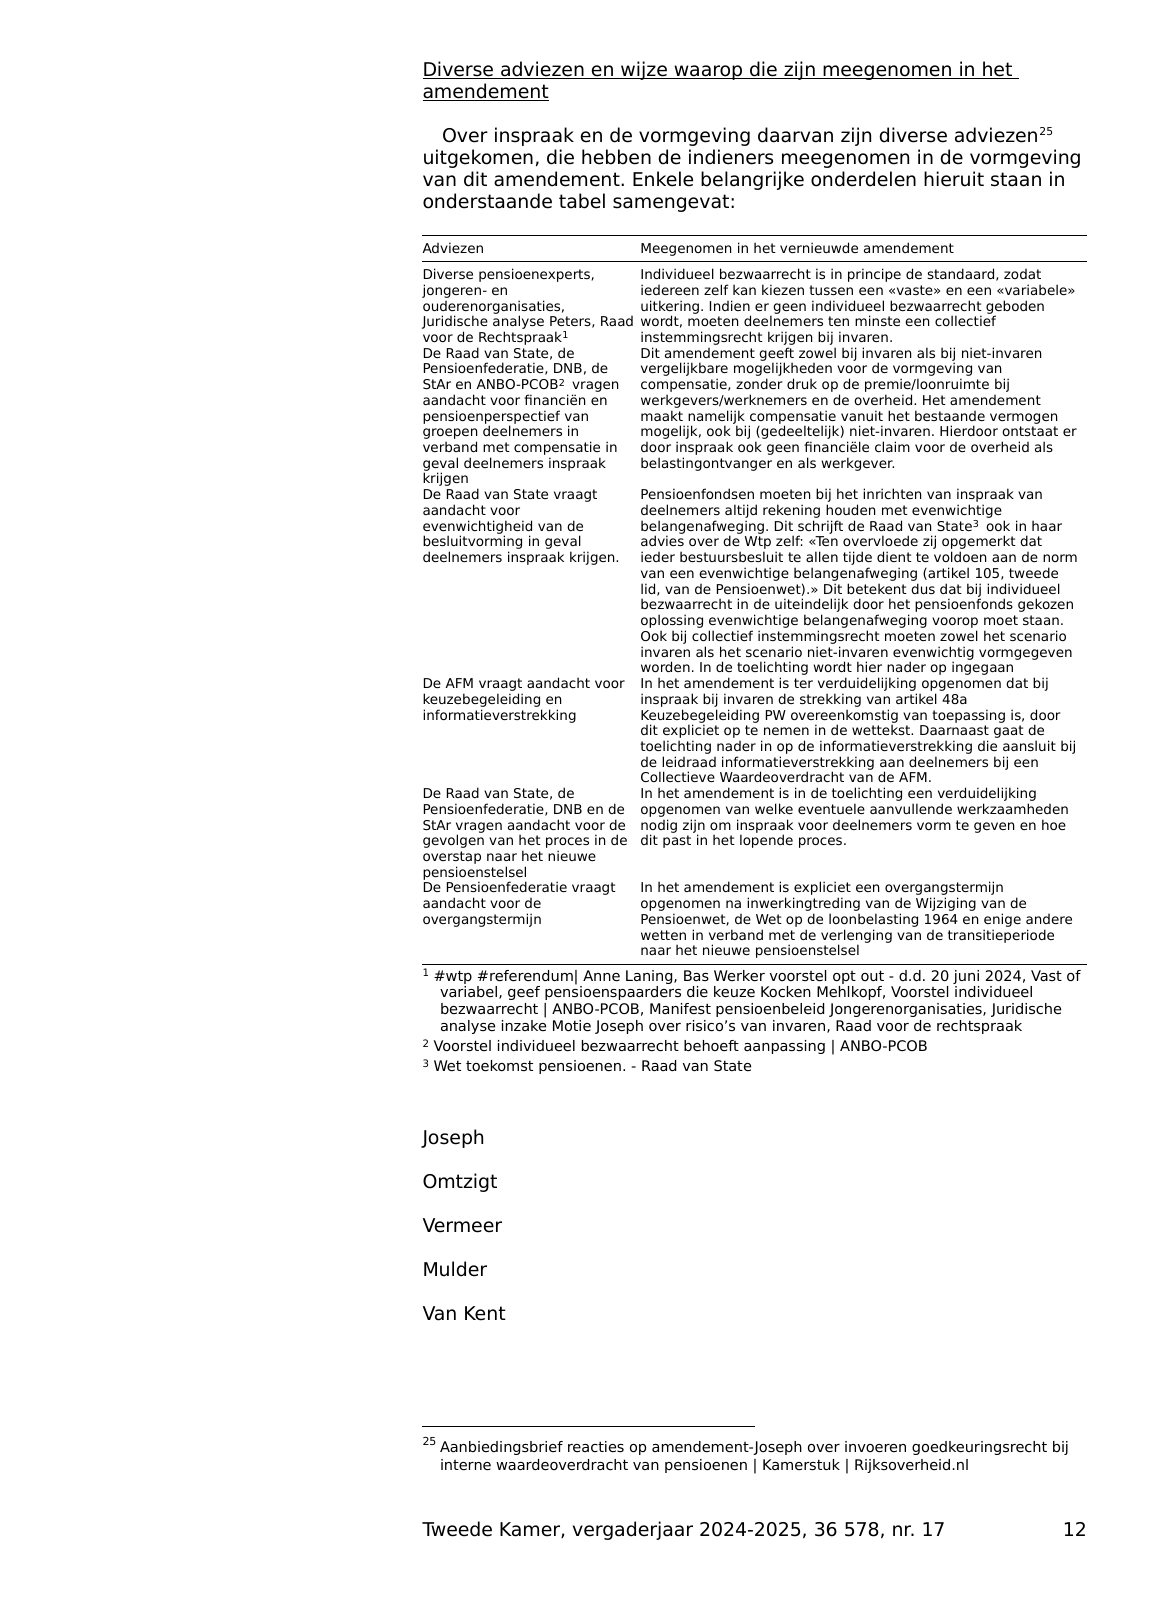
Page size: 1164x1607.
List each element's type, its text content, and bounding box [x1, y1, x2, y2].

text Joseph Omtzigt Vermeer Mulder Van Kent [422, 1105, 1087, 1324]
text Aanbiedingsbrief reacties op amendement-Joseph over invoeren goedkeuringsrecht bij interne waardeoverdracht van pensioenen | Kamerstuk | Rijksoverheid.nl [422, 1435, 1087, 1474]
text Over inspraak en de vormgeving daarvan zijn diverse adviezen uitgekomen, die hebben de indieners meegenomen in de vormgeving van dit amendement. Enkele belangrijke onderdelen hieruit staan in onderstaande tabel samengevat: [422, 125, 1087, 213]
table_cell 1 #wtp #referendum| Anne Laning, Bas Werker voorstel opt out - d.d. 20 juni 2024, Vast of variabel, geef pensioenspaarders die keuze Kocken Mehlkopf, Voorstel individueel bezwaarrecht | ANBO-PCOB, Manifest pensioenbeleid Jongerenorganisaties, Juridische analyse inzake Motie Joseph over risico’s van invaren, Raad voor de rechtspraak 2 Voorstel individueel bezwaarrecht behoeft aanpassing | ANBO-PCOB 3 Wet toekomst pensioenen. - Raad van State [422, 965, 1087, 1075]
subtitle Diverse adviezen en wijze waarop die zijn meegenomen in het amendement [422, 59, 1087, 103]
table_cell Pensioenfondsen moeten bij het inrichten van inspraak van deelnemers altijd rekening houden met evenwichtige belangenafweging. Dit schrijft de Raad van State3 ook in haar advies over de Wtp zelf: «Ten overvloede zij opgemerkt dat ieder bestuursbesluit te allen tijde dient te voldoen aan de norm van een evenwichtige belangenafweging (artikel 105, tweede lid, van de Pensioenwet).» Dit betekent dus dat bij individueel bezwaarrecht in de uiteindelijk door het pensioenfonds gekozen oplossing evenwichtige belangenafweging voorop moet staan. Ook bij collectief instemmingsrecht moeten zowel het scenario invaren als het scenario niet-invaren evenwichtig vormgegeven worden. In de toelichting wordt hier nader op ingegaan [634, 487, 1087, 676]
table_cell Dit amendement geeft zowel bij invaren als bij niet-invaren vergelijkbare mogelijkheden voor de vormgeving van compensatie, zonder druk op de premie/loonruimte bij werkgevers/werknemers en de overheid. Het amendement maakt namelijk compensatie vanuit het bestaande vermogen mogelijk, ook bij (gedeeltelijk) niet-invaren. Hierdoor ontstaat er door inspraak ook geen financiële claim voor de overheid als belastingontvanger en als werkgever. [634, 346, 1087, 487]
table_cell De Pensioenfederatie vraagt aandacht voor de overgangstermijn [422, 880, 634, 964]
table_cell In het amendement is expliciet een overgangstermijn opgenomen na inwerkingtreding van de Wijziging van de Pensioenwet, de Wet op de loonbelasting 1964 en enige andere wetten in verband met de verlenging van de transitieperiode naar het nieuwe pensioenstelsel [634, 880, 1087, 964]
table_cell In het amendement is in de toelichting een verduidelijking opgenomen van welke eventuele aanvullende werkzaamheden nodig zijn om inspraak voor deelnemers vorm te geven en hoe dit past in het lopende proces. [634, 786, 1087, 880]
table_header Meegenomen in het vernieuwde amendement [634, 236, 1087, 261]
table_cell In het amendement is ter verduidelijking opgenomen dat bij inspraak bij invaren de strekking van artikel 48a Keuzebegeleiding PW overeenkomstig van toepassing is, door dit expliciet op te nemen in de wettekst. Daarnaast gaat de toelichting nader in op de informatieverstrekking die aansluit bij de leidraad informatieverstrekking aan deelnemers bij een Collectieve Waardeoverdracht van de AFM. [634, 676, 1087, 786]
table_cell De Raad van State, de Pensioenfederatie, DNB, de StAr en ANBO-PCOB2 vragen aandacht voor financiën en pensioenperspectief van groepen deelnemers in verband met compensatie in geval deelnemers inspraak krijgen [422, 346, 634, 487]
table_cell De AFM vraagt aandacht voor keuzebegeleiding en informatieverstrekking [422, 676, 634, 786]
table_cell De Raad van State, de Pensioenfederatie, DNB en de StAr vragen aandacht voor de gevolgen van het proces in de overstap naar het nieuwe pensioenstelsel [422, 786, 634, 880]
table_header Adviezen [422, 236, 634, 261]
table_cell Diverse pensioenexperts, jongeren- en ouderenorganisaties, Juridische analyse Peters, Raad voor de Rechtspraak1 [422, 262, 634, 346]
table_cell De Raad van State vraagt aandacht voor evenwichtigheid van de besluitvorming in geval deelnemers inspraak krijgen. [422, 487, 634, 676]
table_cell Individueel bezwaarrecht is in principe de standaard, zodat iedereen zelf kan kiezen tussen een «vaste» en een «variabele» uitkering. Indien er geen individueel bezwaarrecht geboden wordt, moeten deelnemers ten minste een collectief instemmingsrecht krijgen bij invaren. [634, 262, 1087, 346]
